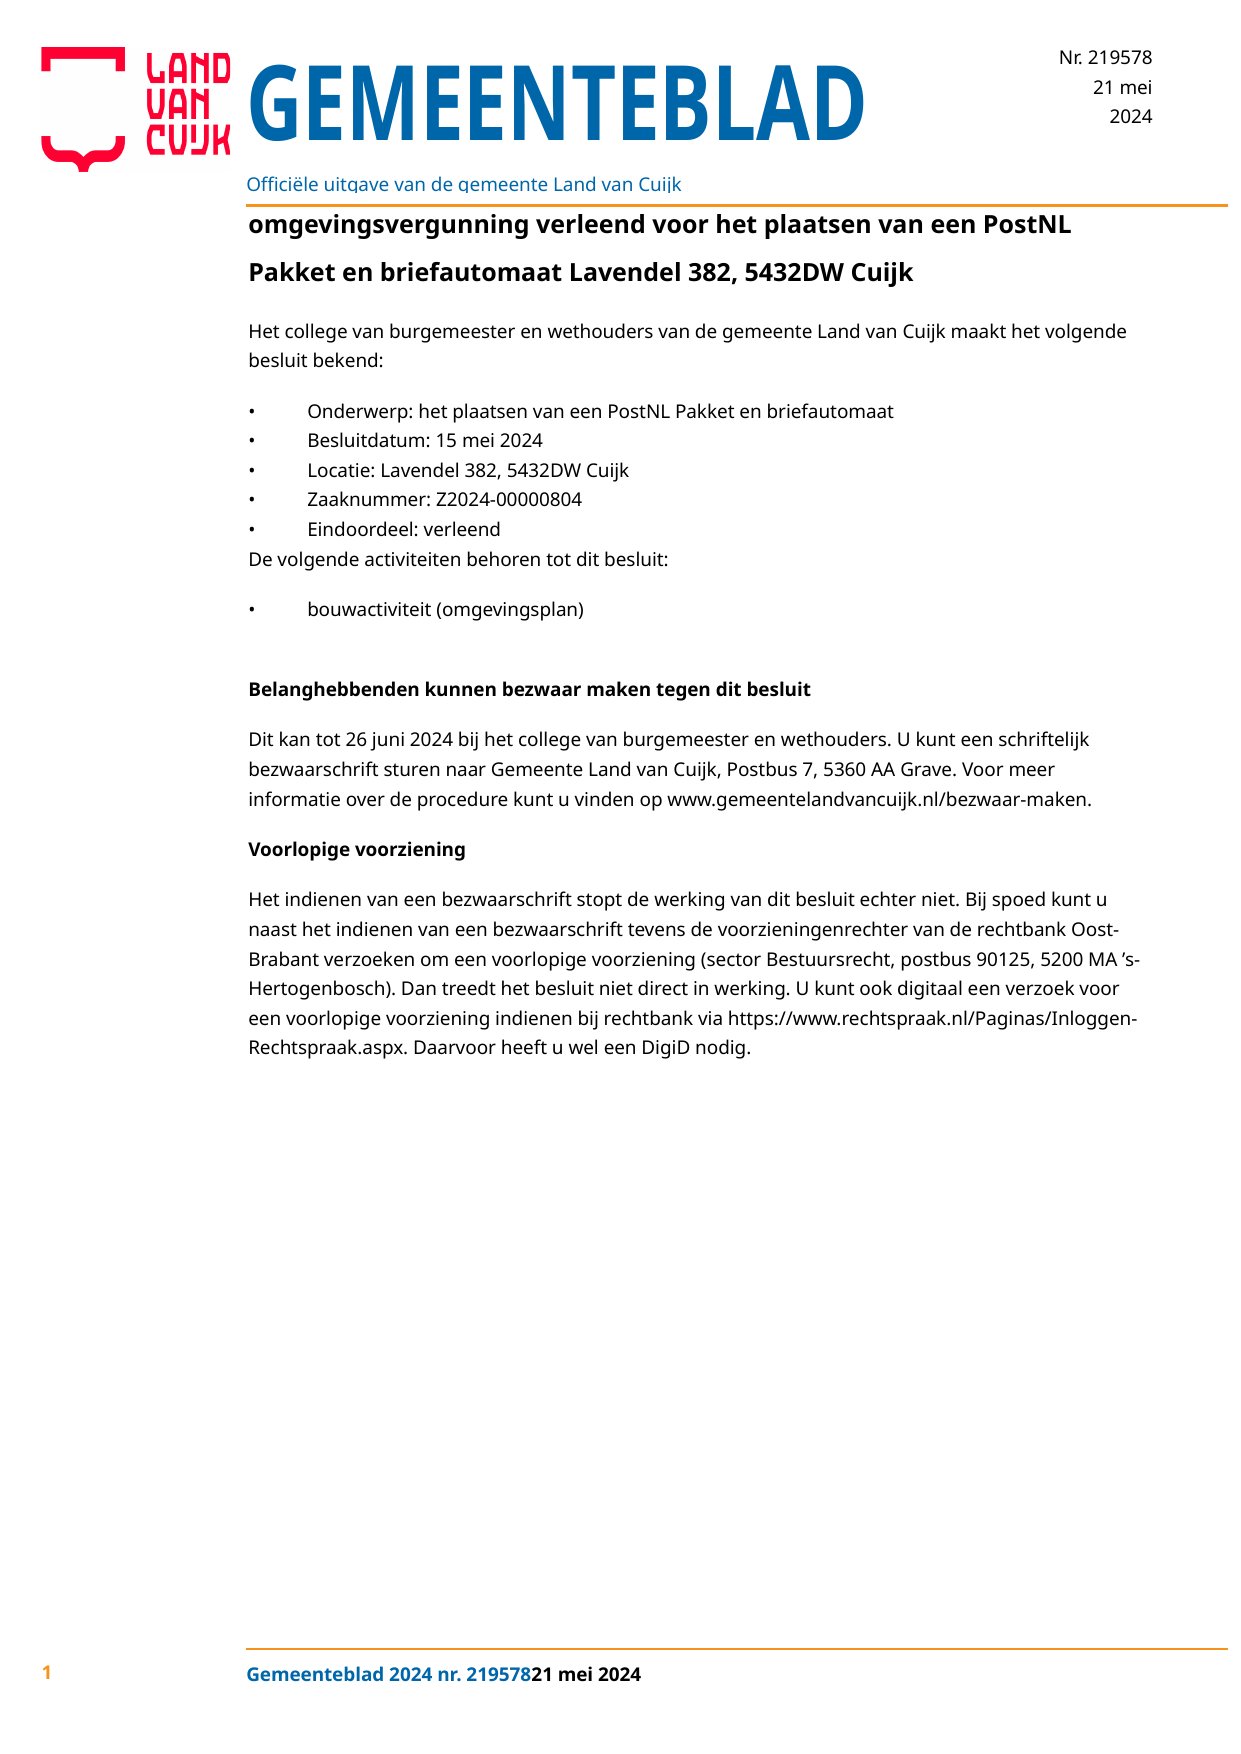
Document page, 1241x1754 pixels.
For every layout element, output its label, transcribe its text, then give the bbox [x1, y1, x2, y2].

text Het indienen van een bezwaarschrift stopt de werking van dit besluit echter niet. Bij spoed kunt u naast het indienen van een bezwaarschrift tevens de voorzieningenrechter van de rechtbank Oost-Brabant verzoeken om een voorlopige voorziening (sector Bestuursrecht, postbus 90125, 5200 MA ’s-Hertogenbosch). Dan treedt het besluit niet direct in werking. U kunt ook digitaal een verzoek voor een voorlopige voorziening indienen bij rechtbank via https://www.rechtspraak.nl/Paginas/Inloggen-Rechtspraak.aspx. Daarvoor heeft u wel een DigiD nodig. [248, 887, 1152, 1060]
text omgevingsvergunning verleend voor het plaatsen van een PostNL Pakket en briefautomaat Lavendel 382, 5432DW Cuijk [248, 207, 1152, 288]
text Voorlopige voorziening [248, 836, 1152, 862]
text De volgende activiteiten behoren tot dit besluit: [248, 546, 1152, 572]
text Dit kan tot 26 juni 2024 bij het college van burgemeester en wethouders. U kunt een schriftelijk bezwaarschrift sturen naar Gemeente Land van Cuijk, Postbus 7, 5360 AA Grave. Voor meer informatie over de procedure kunt u vinden op www.gemeentelandvancuijk.nl/bezwaar-maken. [248, 727, 1152, 812]
list Zaaknummer: Z2024-00000804 [248, 487, 1152, 512]
list Locatie: Lavendel 382, 5432DW Cuijk [248, 457, 1152, 483]
list Eindoordeel: verleend [248, 516, 1152, 542]
text Belanghebbenden kunnen bezwaar maken tegen dit besluit [248, 676, 1152, 702]
list Onderwerp: het plaatsen van een PostNL Pakket en briefautomaat [248, 398, 1152, 424]
picture [41, 47, 231, 172]
list Besluitdatum: 15 mei 2024 [248, 427, 1152, 453]
list bouwactiviteit (omgevingsplan) [248, 596, 1152, 622]
text Het college van burgemeester en wethouders van de gemeente Land van Cuijk maakt het volgende besluit bekend: [248, 318, 1152, 373]
